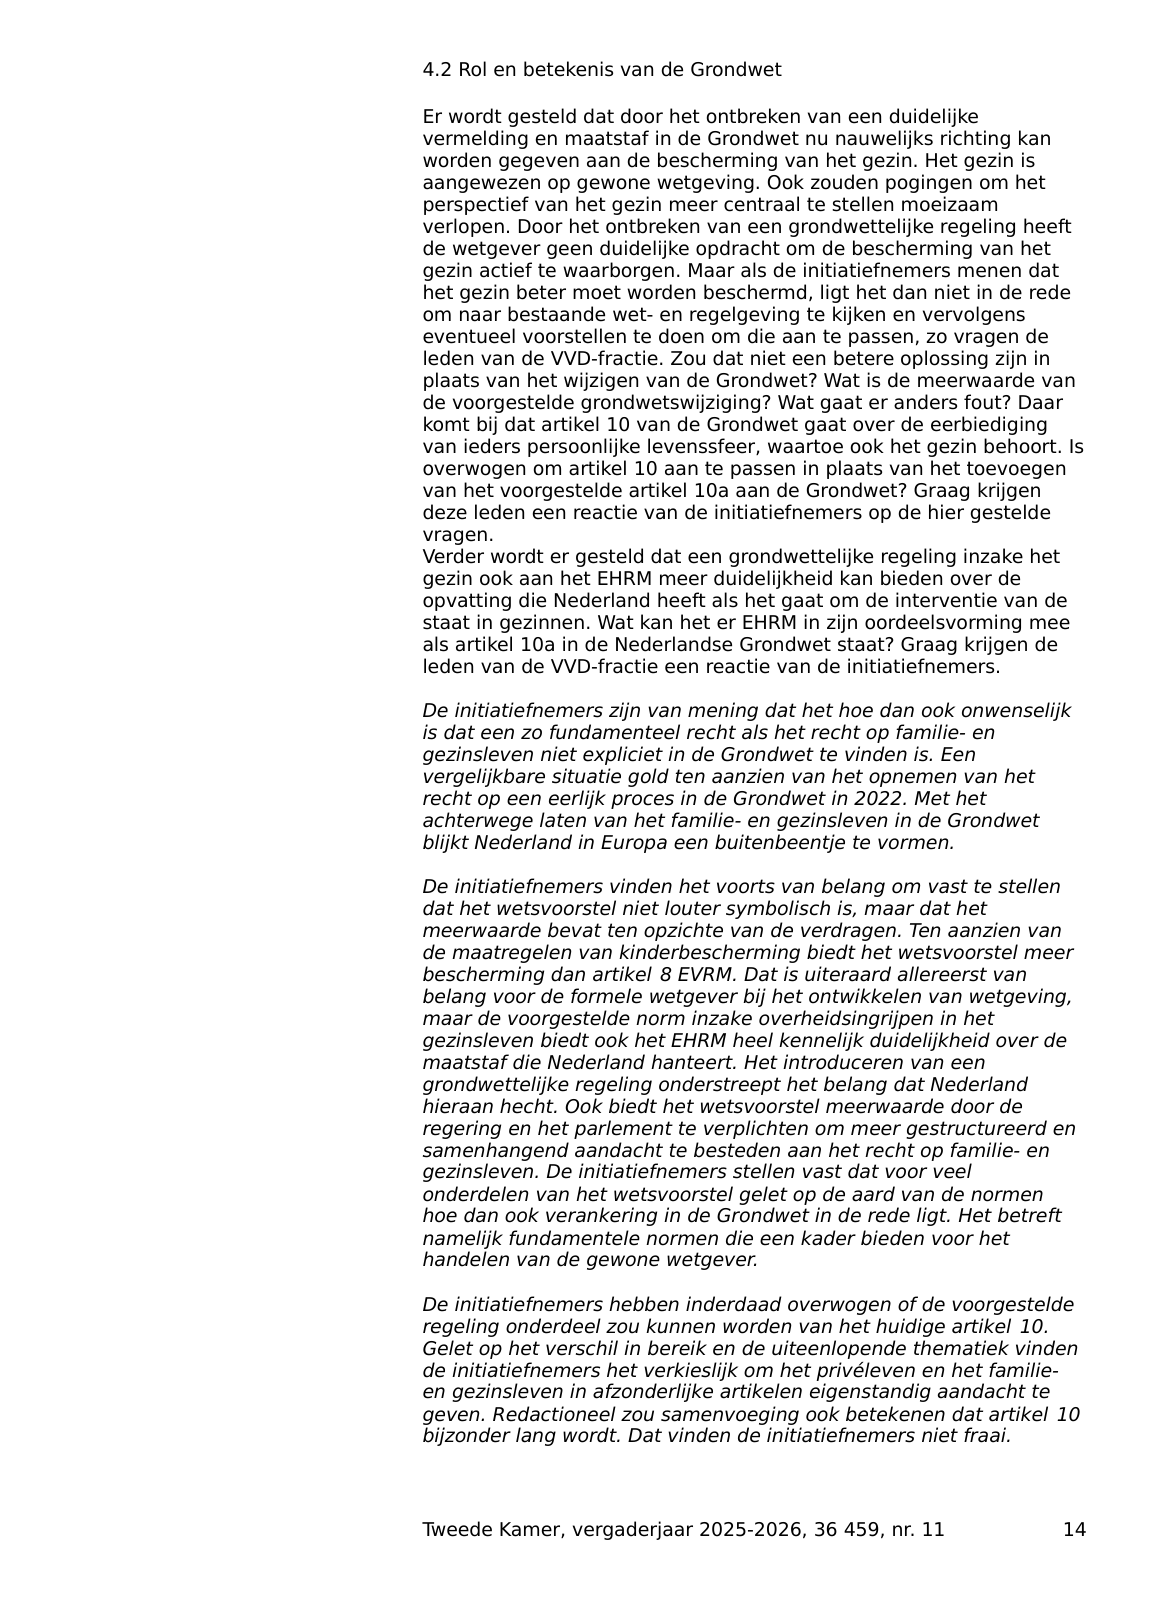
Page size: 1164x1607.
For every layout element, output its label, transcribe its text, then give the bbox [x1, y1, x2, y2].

text Er wordt gesteld dat door het ontbreken van een duidelijke vermelding en maatstaf in de Grondwet nu nauwelijks richting kan worden gegeven aan de bescherming van het gezin. Het gezin is aangewezen op gewone wetgeving. Ook zouden pogingen om het perspectief van het gezin meer centraal te stellen moeizaam verlopen. Door het ontbreken van een grondwettelijke regeling heeft de wetgever geen duidelijke opdracht om de bescherming van het gezin actief te waarborgen. Maar als de initiatiefnemers menen dat het gezin beter moet worden beschermd, ligt het dan niet in de rede om naar bestaande wet- en regelgeving te kijken en vervolgens eventueel voorstellen te doen om die aan te passen, zo vragen de leden van de VVD-fractie. Zou dat niet een betere oplossing zijn in plaats van het wijzigen van de Grondwet? Wat is de meerwaarde van de voorgestelde grondwetswijziging? Wat gaat er anders fout? Daar komt bij dat artikel 10 van de Grondwet gaat over de eerbiediging van ieders persoonlijke levenssfeer, waartoe ook het gezin behoort. Is overwogen om artikel 10 aan te passen in plaats van het toevoegen van het voorgestelde artikel 10a aan de Grondwet? Graag krijgen deze leden een reactie van de initiatiefnemers op de hier gestelde vragen. [422, 106, 1087, 546]
text De initiatiefnemers vinden het voorts van belang om vast te stellen dat het wetsvoorstel niet louter symbolisch is, maar dat het meerwaarde bevat ten opzichte van de verdragen. Ten aanzien van de maatregelen van kinderbescherming biedt het wetsvoorstel meer bescherming dan artikel 8 EVRM. Dat is uiteraard allereerst van belang voor de formele wetgever bij het ontwikkelen van wetgeving, maar de voorgestelde norm inzake overheidsingrijpen in het gezinsleven biedt ook het EHRM heel kennelijk duidelijkheid over de maatstaf die Nederland hanteert. Het introduceren van een grondwettelijke regeling onderstreept het belang dat Nederland hieraan hecht. Ook biedt het wetsvoorstel meerwaarde door de regering en het parlement te verplichten om meer gestructureerd en samenhangend aandacht te besteden aan het recht op familie- en gezinsleven. De initiatiefnemers stellen vast dat voor veel onderdelen van het wetsvoorstel gelet op de aard van de normen hoe dan ook verankering in de Grondwet in de rede ligt. Het betreft namelijk fundamentele normen die een kader bieden voor het handelen van de gewone wetgever. [422, 876, 1087, 1271]
text De initiatiefnemers hebben inderdaad overwogen of de voorgestelde regeling onderdeel zou kunnen worden van het huidige artikel 10. Gelet op het verschil in bereik en de uiteenlopende thematiek vinden de initiatiefnemers het verkieslijk om het privéleven en het familie- en gezinsleven in afzonderlijke artikelen eigenstandig aandacht te geven. Redactioneel zou samenvoeging ook betekenen dat artikel 10 bijzonder lang wordt. Dat vinden de initiatiefnemers niet fraai. [422, 1293, 1087, 1447]
text Verder wordt er gesteld dat een grondwettelijke regeling inzake het gezin ook aan het EHRM meer duidelijkheid kan bieden over de opvatting die Nederland heeft als het gaat om de interventie van de staat in gezinnen. Wat kan het er EHRM in zijn oordeelsvorming mee als artikel 10a in de Nederlandse Grondwet staat? Graag krijgen de leden van de VVD-fractie een reactie van de initiatiefnemers. [422, 546, 1087, 677]
subtitle 4.2 Rol en betekenis van de Grondwet [422, 59, 1087, 81]
text De initiatiefnemers zijn van mening dat het hoe dan ook onwenselijk is dat een zo fundamenteel recht als het recht op familie- en gezinsleven niet expliciet in de Grondwet te vinden is. Een vergelijkbare situatie gold ten aanzien van het opnemen van het recht op een eerlijk proces in de Grondwet in 2022. Met het achterwege laten van het familie- en gezinsleven in de Grondwet blijkt Nederland in Europa een buitenbeentje te vormen. [422, 700, 1087, 853]
